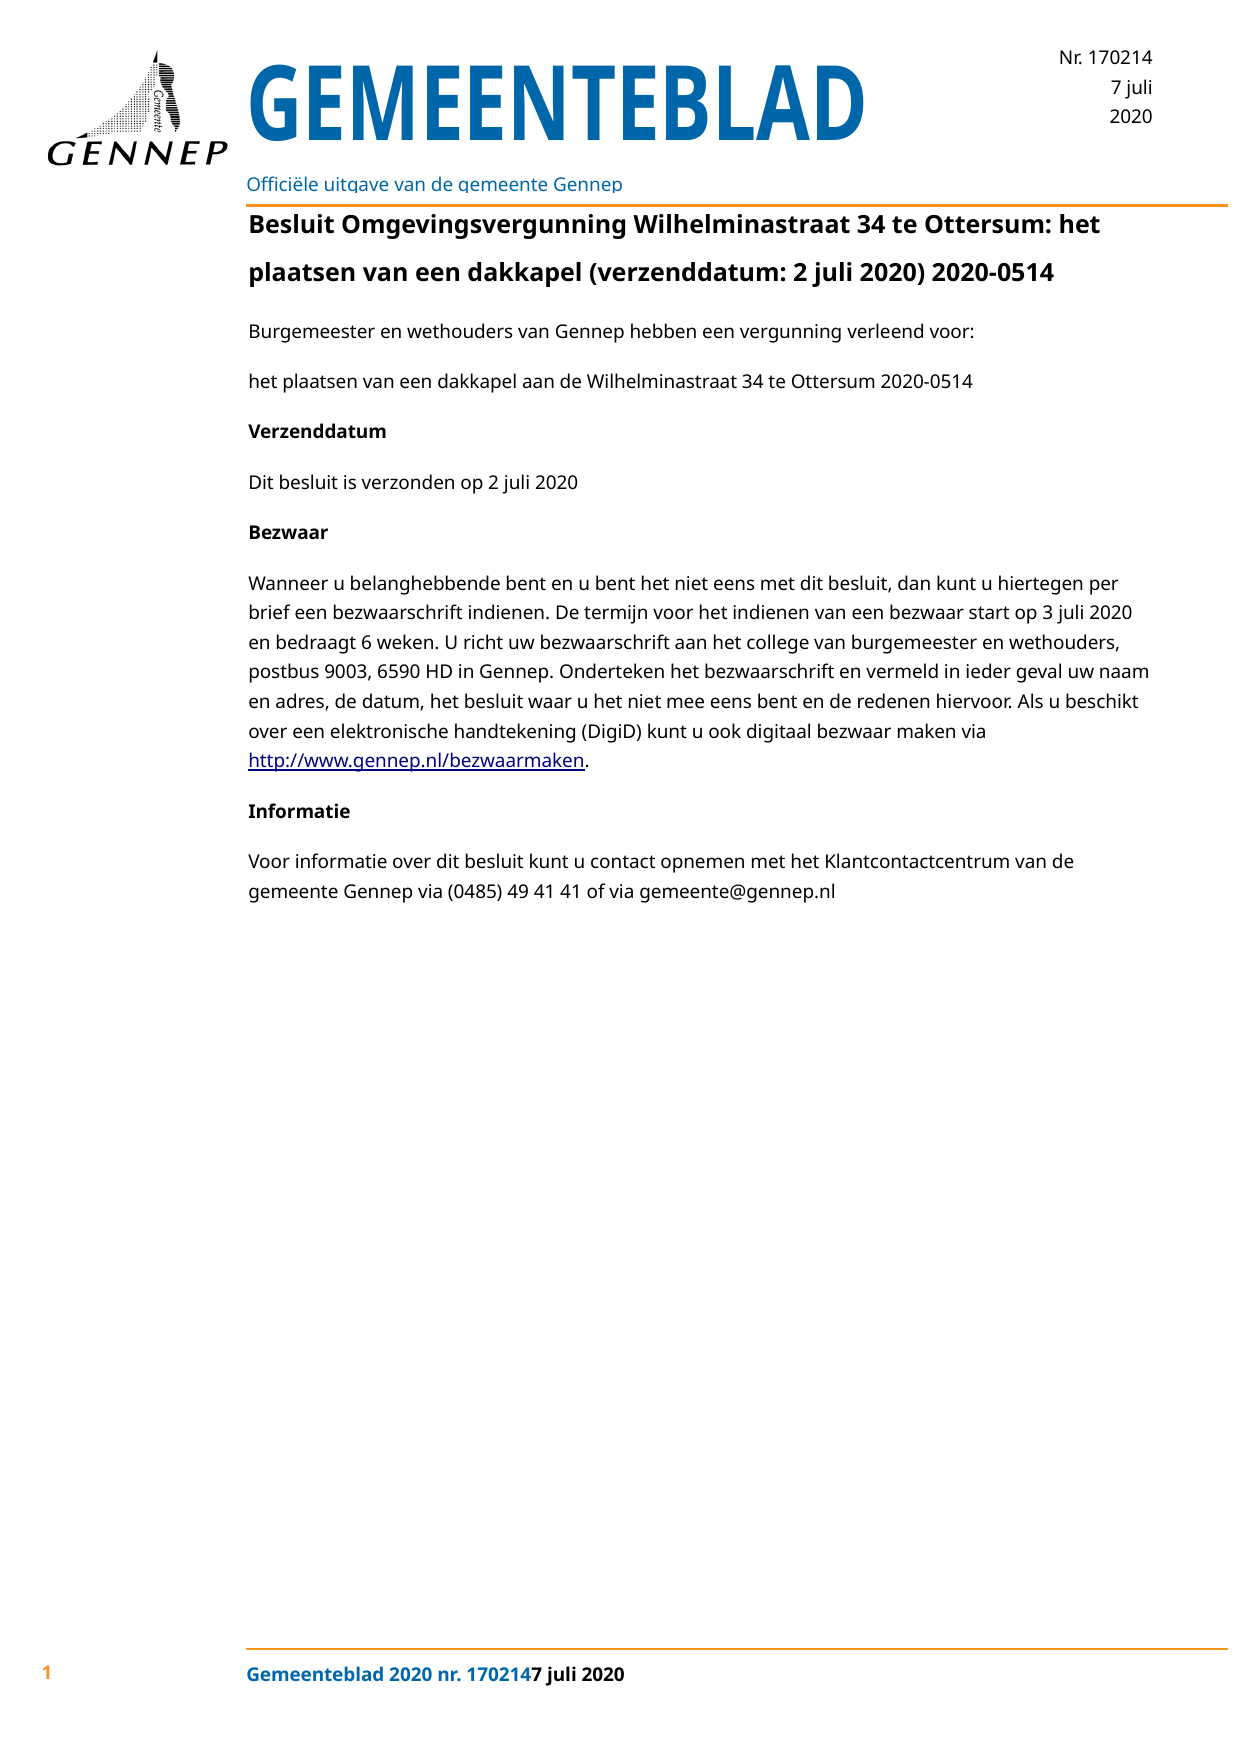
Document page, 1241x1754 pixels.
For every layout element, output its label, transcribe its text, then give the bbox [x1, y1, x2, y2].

text Dit besluit is verzonden op 2 juli 2020 [248, 469, 1152, 495]
text het plaatsen van een dakkapel aan de Wilhelminastraat 34 te Ottersum 2020-0514 [248, 368, 1152, 394]
text Burgemeester en wethouders van Gennep hebben een vergunning verleend voor: [248, 318, 1152, 344]
text Verzenddatum [248, 419, 1152, 444]
picture [41, 47, 231, 172]
text Informatie [248, 798, 1152, 824]
text Wanneer u belanghebbende bent en u bent het niet eens met dit besluit, dan kunt u hiertegen per brief een bezwaarschrift indienen. De termijn voor het indienen van een bezwaar start op 3 juli 2020 en bedraagt 6 weken. U richt uw bezwaarschrift aan het college van burgemeester en wethouders, postbus 9003, 6590 HD in Gennep. Onderteken het bezwaarschrift en vermeld in ieder geval uw naam en adres, de datum, het besluit waar u het niet mee eens bent en de redenen hiervoor. Als u beschikt over een elektronische handtekening (DigiD) kunt u ook digitaal bezwaar maken via http://www.gennep.nl/bezwaarmaken. [248, 570, 1152, 773]
text Voor informatie over dit besluit kunt u contact opnemen met het Klantcontactcentrum van de gemeente Gennep via (0485) 49 41 41 of via gemeente@gennep.nl [248, 848, 1152, 904]
text Bezwaar [248, 519, 1152, 545]
text Besluit Omgevingsvergunning Wilhelminastraat 34 te Ottersum: het plaatsen van een dakkapel (verzenddatum: 2 juli 2020) 2020-0514 [248, 207, 1152, 288]
